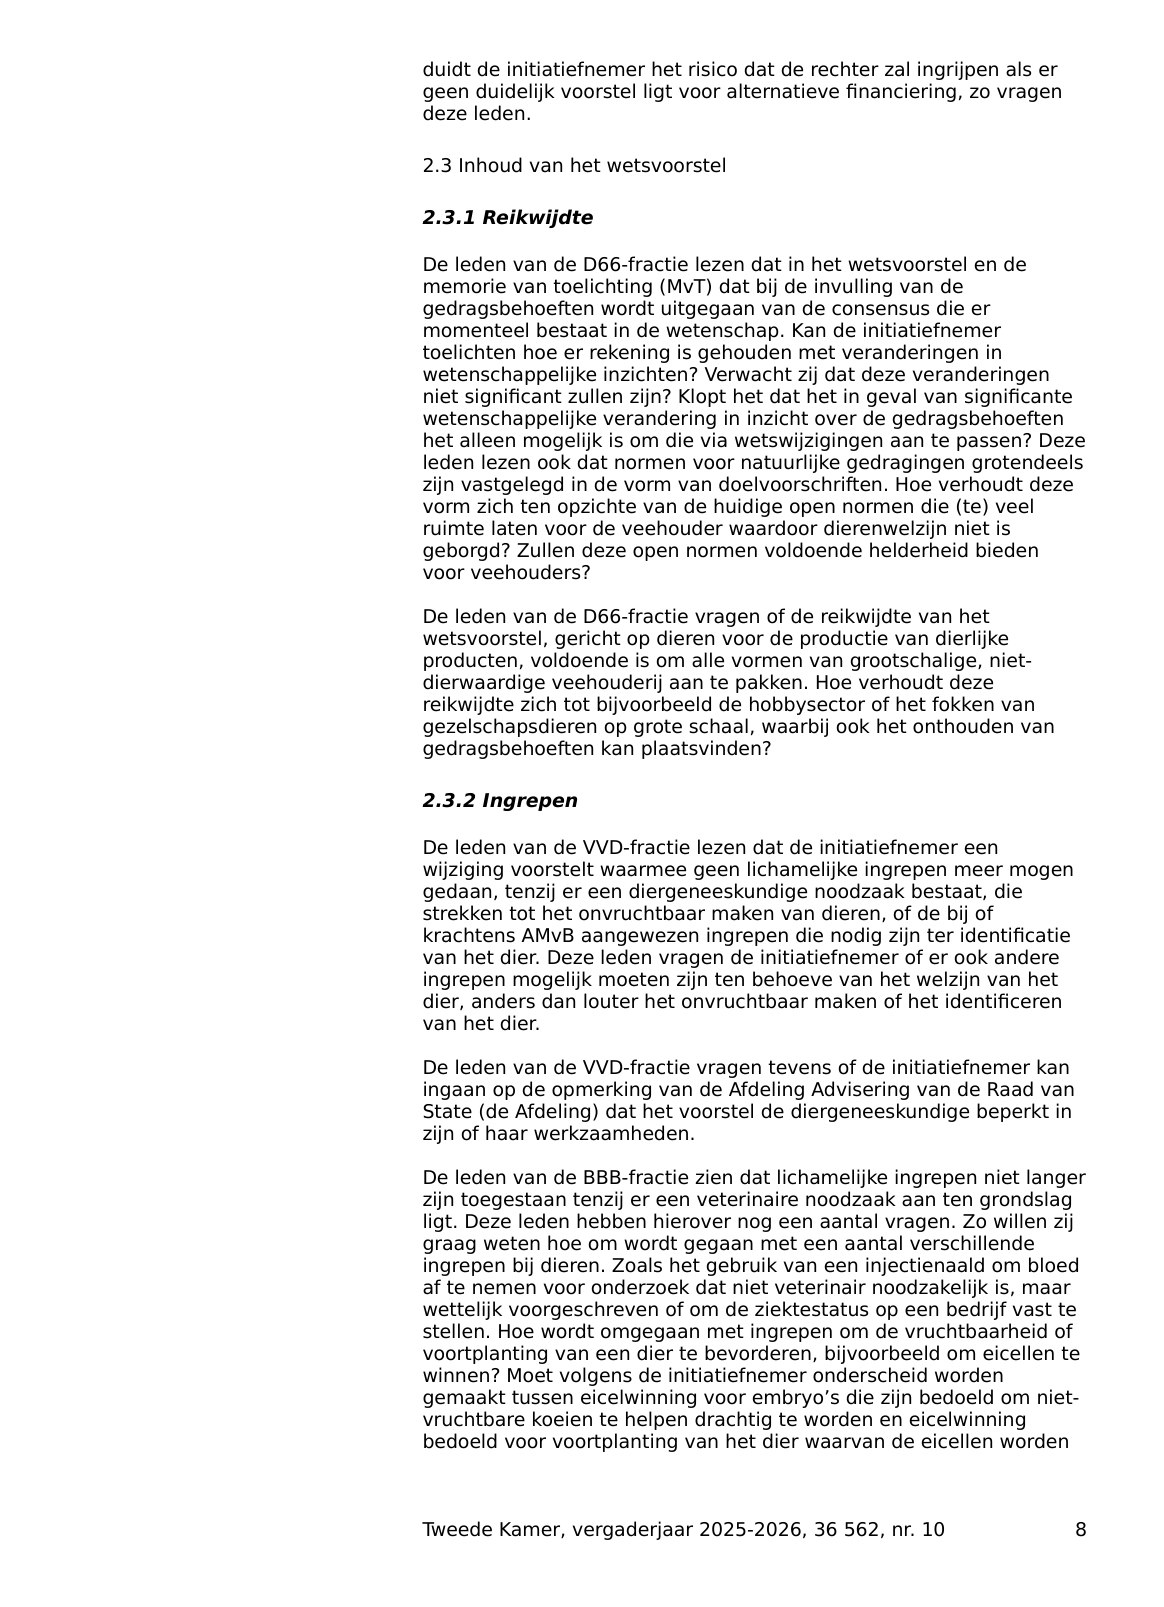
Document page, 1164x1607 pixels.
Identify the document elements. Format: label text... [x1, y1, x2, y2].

subtitle 2.3.1 Reikwijdte [422, 207, 1087, 229]
text De leden van de VVD-fractie vragen tevens of de initiatiefnemer kan ingaan op de opmerking van de Afdeling Advisering van de Raad van State (de Afdeling) dat het voorstel de diergeneeskundige beperkt in zijn of haar werkzaamheden. [422, 1057, 1087, 1144]
subtitle 2.3.2 Ingrepen [422, 790, 1087, 812]
text De leden van de BBB-fractie zien dat lichamelijke ingrepen niet langer zijn toegestaan tenzij er een veterinaire noodzaak aan ten grondslag ligt. Deze leden hebben hierover nog een aantal vragen. Zo willen zij graag weten hoe om wordt gegaan met een aantal verschillende ingrepen bij dieren. Zoals het gebruik van een injectienaald om bloed af te nemen voor onderzoek dat niet veterinair noodzakelijk is, maar wettelijk voorgeschreven of om de ziektestatus op een bedrijf vast te stellen. Hoe wordt omgegaan met ingrepen om de vruchtbaarheid of voortplanting van een dier te bevorderen, bijvoorbeeld om eicellen te winnen? Moet volgens de initiatiefnemer onderscheid worden gemaakt tussen eicelwinning voor embryo’s die zijn bedoeld om niet-vruchtbare koeien te helpen drachtig te worden en eicelwinning bedoeld voor voortplanting van het dier waarvan de eicellen worden [422, 1167, 1087, 1452]
text De leden van de VVD-fractie lezen dat de initiatiefnemer een wijziging voorstelt waarmee geen lichamelijke ingrepen meer mogen gedaan, tenzij er een diergeneeskundige noodzaak bestaat, die strekken tot het onvruchtbaar maken van dieren, of de bij of krachtens AMvB aangewezen ingrepen die nodig zijn ter identificatie van het dier. Deze leden vragen de initiatiefnemer of er ook andere ingrepen mogelijk moeten zijn ten behoeve van het welzijn van het dier, anders dan louter het onvruchtbaar maken of het identificeren van het dier. [422, 837, 1087, 1034]
text duidt de initiatiefnemer het risico dat de rechter zal ingrijpen als er geen duidelijk voorstel ligt voor alternatieve financiering, zo vragen deze leden. [422, 59, 1087, 125]
text De leden van de D66-fractie vragen of de reikwijdte van het wetsvoorstel, gericht op dieren voor de productie van dierlijke producten, voldoende is om alle vormen van grootschalige, niet-dierwaardige veehouderij aan te pakken. Hoe verhoudt deze reikwijdte zich tot bijvoorbeeld de hobbysector of het fokken van gezelschapsdieren op grote schaal, waarbij ook het onthouden van gedragsbehoeften kan plaatsvinden? [422, 606, 1087, 760]
subtitle 2.3 Inhoud van het wetsvoorstel [422, 155, 1087, 177]
text De leden van de D66-fractie lezen dat in het wetsvoorstel en de memorie van toelichting (MvT) dat bij de invulling van de gedragsbehoeften wordt uitgegaan van de consensus die er momenteel bestaat in de wetenschap. Kan de initiatiefnemer toelichten hoe er rekening is gehouden met veranderingen in wetenschappelijke inzichten? Verwacht zij dat deze veranderingen niet significant zullen zijn? Klopt het dat het in geval van significante wetenschappelijke verandering in inzicht over de gedragsbehoeften het alleen mogelijk is om die via wetswijzigingen aan te passen? Deze leden lezen ook dat normen voor natuurlijke gedragingen grotendeels zijn vastgelegd in de vorm van doelvoorschriften. Hoe verhoudt deze vorm zich ten opzichte van de huidige open normen die (te) veel ruimte laten voor de veehouder waardoor dierenwelzijn niet is geborgd? Zullen deze open normen voldoende helderheid bieden voor veehouders? [422, 254, 1087, 584]
